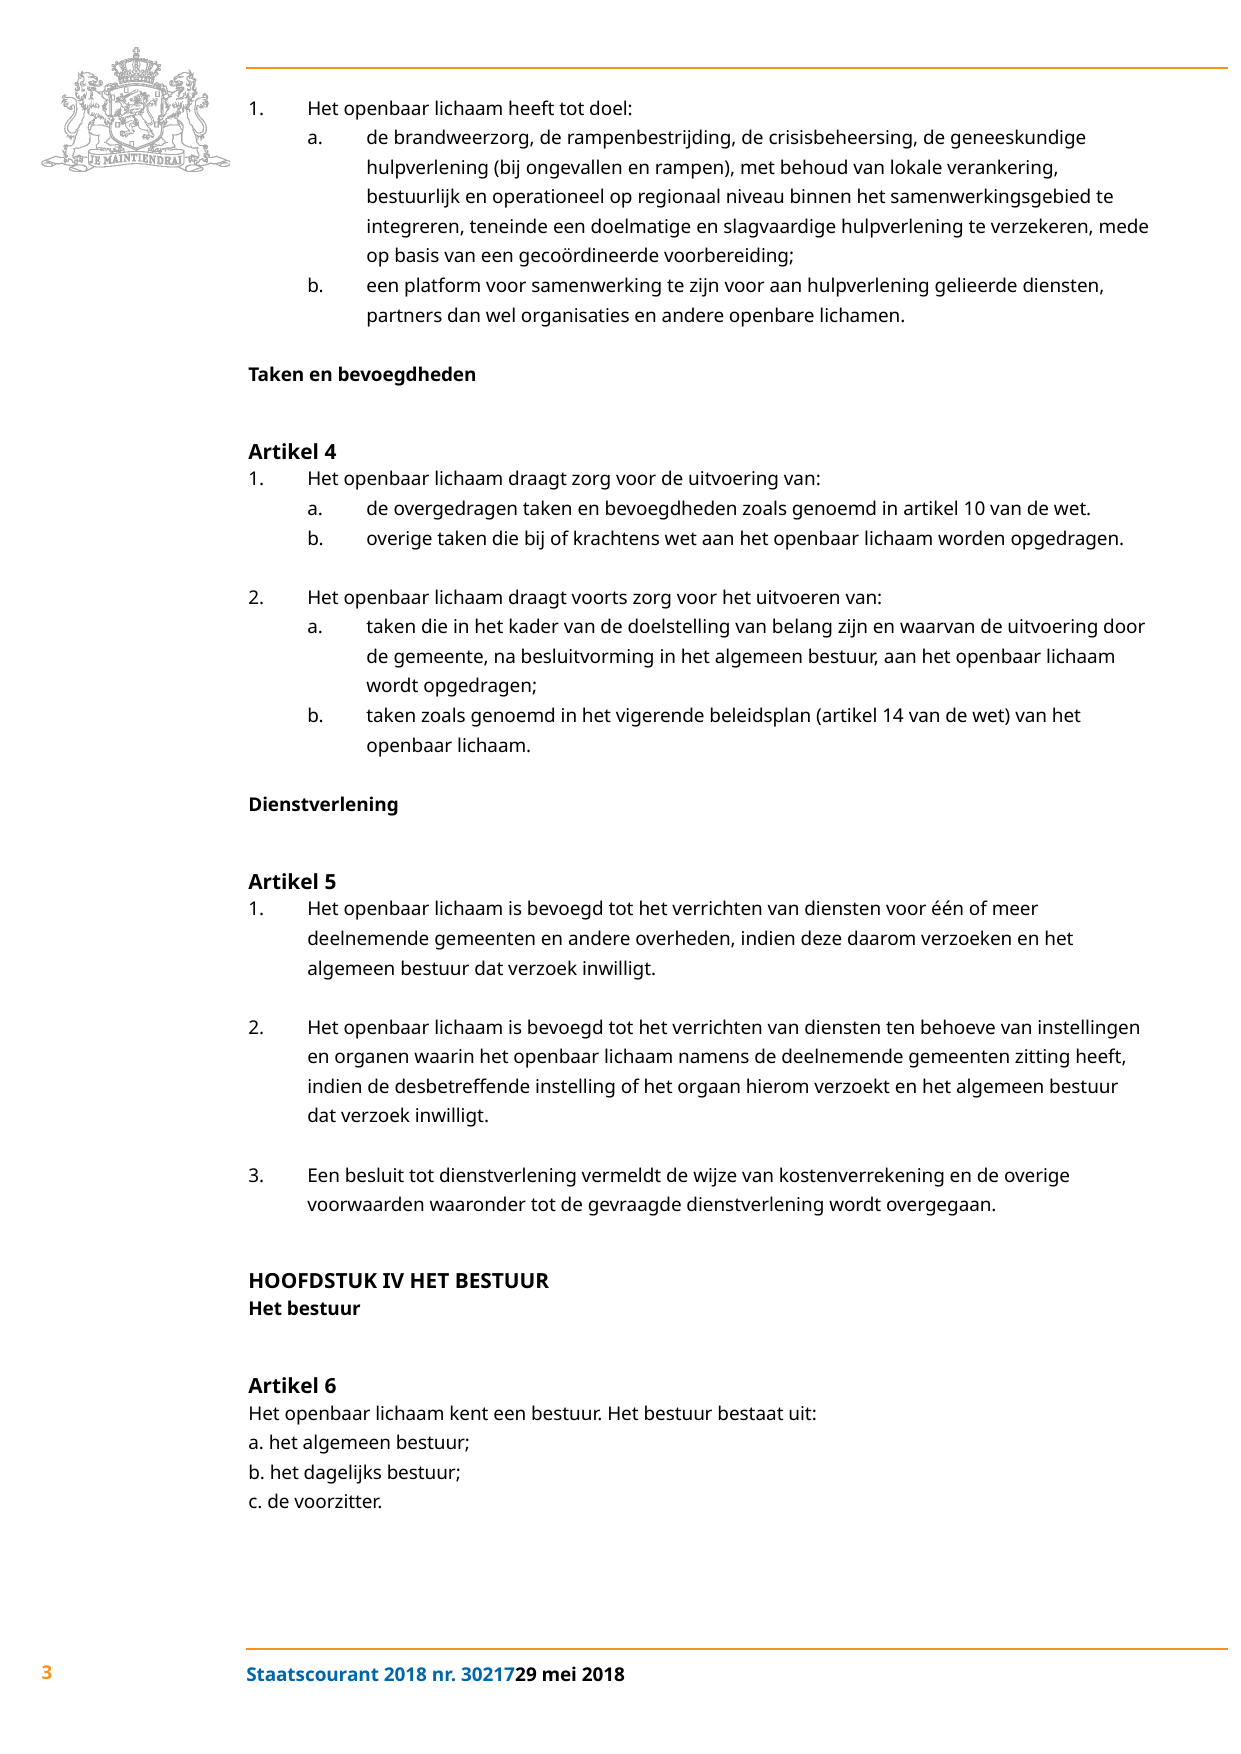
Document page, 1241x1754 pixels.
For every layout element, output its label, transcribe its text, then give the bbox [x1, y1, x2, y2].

text b. het dagelijks bestuur; [248, 1459, 1152, 1484]
list Het openbaar lichaam is bevoegd tot het verrichten van diensten voor één of meer deelnemende gemeenten en andere overheden, indien deze daarom verzoeken en het algemeen bestuur dat verzoek inwilligt. [248, 896, 1152, 981]
list Het openbaar lichaam heeft tot doel: [248, 95, 1152, 121]
list de brandweerzorg, de rampenbestrijding, de crisisbeheersing, de geneeskundige hulpverlening (bij ongevallen en rampen), met behoud van lokale verankering, bestuurlijk en operationeel op regionaal niveau binnen het samenwerkingsgebied te integreren, teneinde een doelmatige en slagvaardige hulpverlening te verzekeren, mede op basis van een gecoördineerde voorbereiding; [307, 124, 1152, 268]
list overige taken die bij of krachtens wet aan het openbaar lichaam worden opgedragen. [307, 525, 1152, 551]
text Dienstverlening [248, 791, 1152, 817]
text Het openbaar lichaam kent een bestuur. Het bestuur bestaat uit: [248, 1400, 1152, 1425]
list taken die in het kader van de doelstelling van belang zijn en waarvan de uitvoering door de gemeente, na besluitvorming in het algemeen bestuur, aan het openbaar lichaam wordt opgedragen; [307, 613, 1152, 698]
text c. de voorzitter. [248, 1488, 1152, 1514]
text Het bestuur [248, 1295, 1152, 1321]
text HOOFDSTUK IV HET BESTUUR [248, 1267, 1152, 1295]
picture [41, 47, 231, 172]
list Een besluit tot dienstverlening vermeldt de wijze van kostenverrekening en de overige voorwaarden waaronder tot de gevraagde dienstverlening wordt overgegaan. [248, 1162, 1152, 1217]
text Taken en bevoegdheden [248, 361, 1152, 387]
list Het openbaar lichaam draagt zorg voor de uitvoering van: [248, 466, 1152, 491]
list de overgedragen taken en bevoegdheden zoals genoemd in artikel 10 van de wet. [307, 495, 1152, 521]
list Het openbaar lichaam is bevoegd tot het verrichten van diensten ten behoeve van instellingen en organen waarin het openbaar lichaam namens de deelnemende gemeenten zitting heeft, indien de desbetreffende instelling of het orgaan hierom verzoekt en het algemeen bestuur dat verzoek inwilligt. [248, 1014, 1152, 1128]
text Artikel 4 [248, 437, 1152, 466]
list taken zoals genoemd in het vigerende beleidsplan (artikel 14 van de wet) van het openbaar lichaam. [307, 702, 1152, 758]
text Artikel 5 [248, 867, 1152, 896]
list een platform voor samenwerking te zijn voor aan hulpverlening gelieerde diensten, partners dan wel organisaties en andere openbare lichamen. [307, 272, 1152, 328]
list Het openbaar lichaam draagt voorts zorg voor het uitvoeren van: [248, 584, 1152, 610]
text a. het algemeen bestuur; [248, 1429, 1152, 1455]
text Artikel 6 [248, 1371, 1152, 1400]
